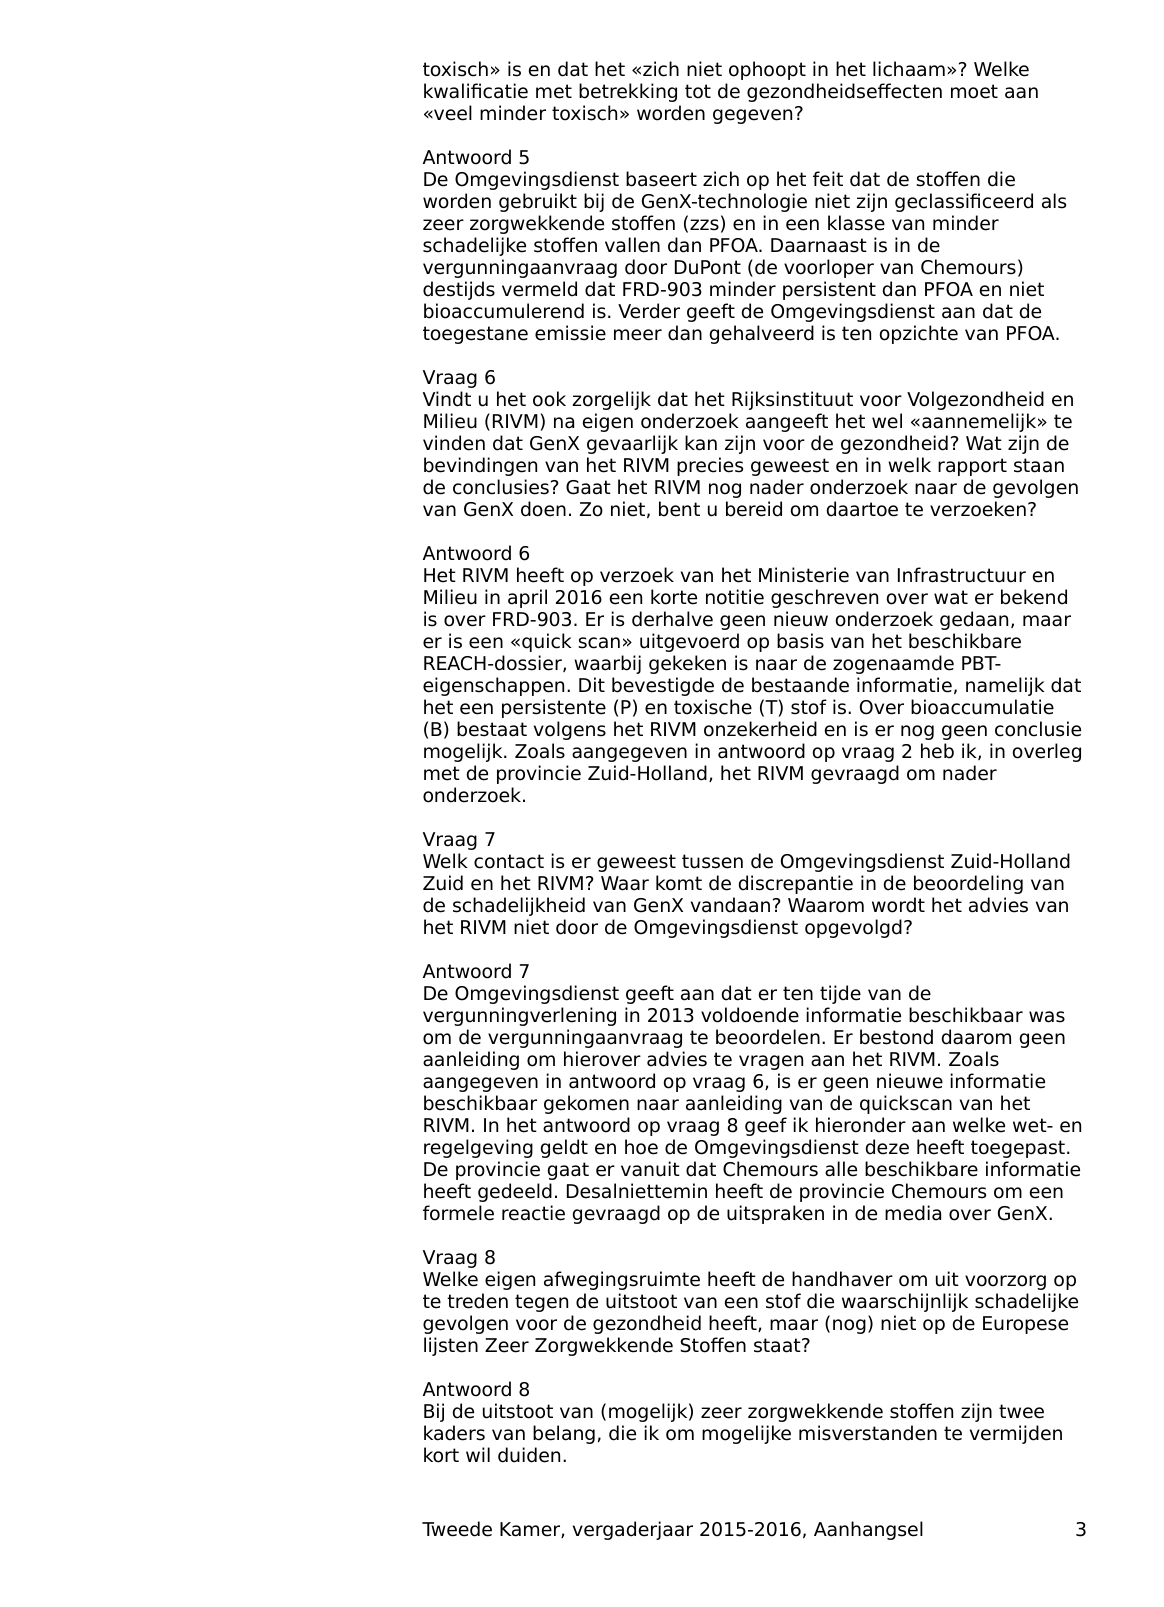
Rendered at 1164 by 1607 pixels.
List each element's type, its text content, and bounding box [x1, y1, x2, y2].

text Antwoord 5 [422, 147, 1087, 169]
text De Omgevingsdienst geeft aan dat er ten tijde van de vergunningverlening in 2013 voldoende informatie beschikbaar was om de vergunningaanvraag te beoordelen. Er bestond daarom geen aanleiding om hierover advies te vragen aan het RIVM. Zoals aangegeven in antwoord op vraag 6, is er geen nieuwe informatie beschikbaar gekomen naar aanleiding van de quickscan van het RIVM. In het antwoord op vraag 8 geef ik hieronder aan welke wet- en regelgeving geldt en hoe de Omgevingsdienst deze heeft toegepast. De provincie gaat er vanuit dat Chemours alle beschikbare informatie heeft gedeeld. Desalniettemin heeft de provincie Chemours om een formele reactie gevraagd op de uitspraken in de media over GenX. [422, 983, 1087, 1225]
text Welk contact is er geweest tussen de Omgevingsdienst Zuid-Holland Zuid en het RIVM? Waar komt de discrepantie in de beoordeling van de schadelijkheid van GenX vandaan? Waarom wordt het advies van het RIVM niet door de Omgevingsdienst opgevolgd? [422, 851, 1087, 939]
text Bij de uitstoot van (mogelijk) zeer zorgwekkende stoffen zijn twee kaders van belang, die ik om mogelijke misverstanden te vermijden kort wil duiden. [422, 1401, 1087, 1467]
text Welke eigen afwegingsruimte heeft de handhaver om uit voorzorg op te treden tegen de uitstoot van een stof die waarschijnlijk schadelijke gevolgen voor de gezondheid heeft, maar (nog) niet op de Europese lijsten Zeer Zorgwekkende Stoffen staat? [422, 1269, 1087, 1357]
text Vraag 6 [422, 367, 1087, 389]
text Antwoord 8 [422, 1379, 1087, 1401]
text Antwoord 6 [422, 543, 1087, 565]
text Het RIVM heeft op verzoek van het Ministerie van Infrastructuur en Milieu in april 2016 een korte notitie geschreven over wat er bekend is over FRD-903. Er is derhalve geen nieuw onderzoek gedaan, maar er is een «quick scan» uitgevoerd op basis van het beschikbare REACH-dossier, waarbij gekeken is naar de zogenaamde PBT-eigenschappen. Dit bevestigde de bestaande informatie, namelijk dat het een persistente (P) en toxische (T) stof is. Over bioaccumulatie (B) bestaat volgens het RIVM onzekerheid en is er nog geen conclusie mogelijk. Zoals aangegeven in antwoord op vraag 2 heb ik, in overleg met de provincie Zuid-Holland, het RIVM gevraagd om nader onderzoek. [422, 565, 1087, 807]
text Antwoord 7 [422, 961, 1087, 983]
text Vraag 7 [422, 829, 1087, 851]
text De Omgevingsdienst baseert zich op het feit dat de stoffen die worden gebruikt bij de GenX-technologie niet zijn geclassificeerd als zeer zorgwekkende stoffen (zzs) en in een klasse van minder schadelijke stoffen vallen dan PFOA. Daarnaast is in de vergunningaanvraag door DuPont (de voorloper van Chemours) destijds vermeld dat FRD-903 minder persistent dan PFOA en niet bioaccumulerend is. Verder geeft de Omgevingsdienst aan dat de toegestane emissie meer dan gehalveerd is ten opzichte van PFOA. [422, 169, 1087, 345]
text Vindt u het ook zorgelijk dat het Rijksinstituut voor Volgezondheid en Milieu (RIVM) na eigen onderzoek aangeeft het wel «aannemelijk» te vinden dat GenX gevaarlijk kan zijn voor de gezondheid? Wat zijn de bevindingen van het RIVM precies geweest en in welk rapport staan de conclusies? Gaat het RIVM nog nader onderzoek naar de gevolgen van GenX doen. Zo niet, bent u bereid om daartoe te verzoeken? [422, 389, 1087, 521]
text toxisch» is en dat het «zich niet ophoopt in het lichaam»? Welke kwalificatie met betrekking tot de gezondheidseffecten moet aan «veel minder toxisch» worden gegeven? [422, 59, 1087, 125]
text Vraag 8 [422, 1247, 1087, 1269]
